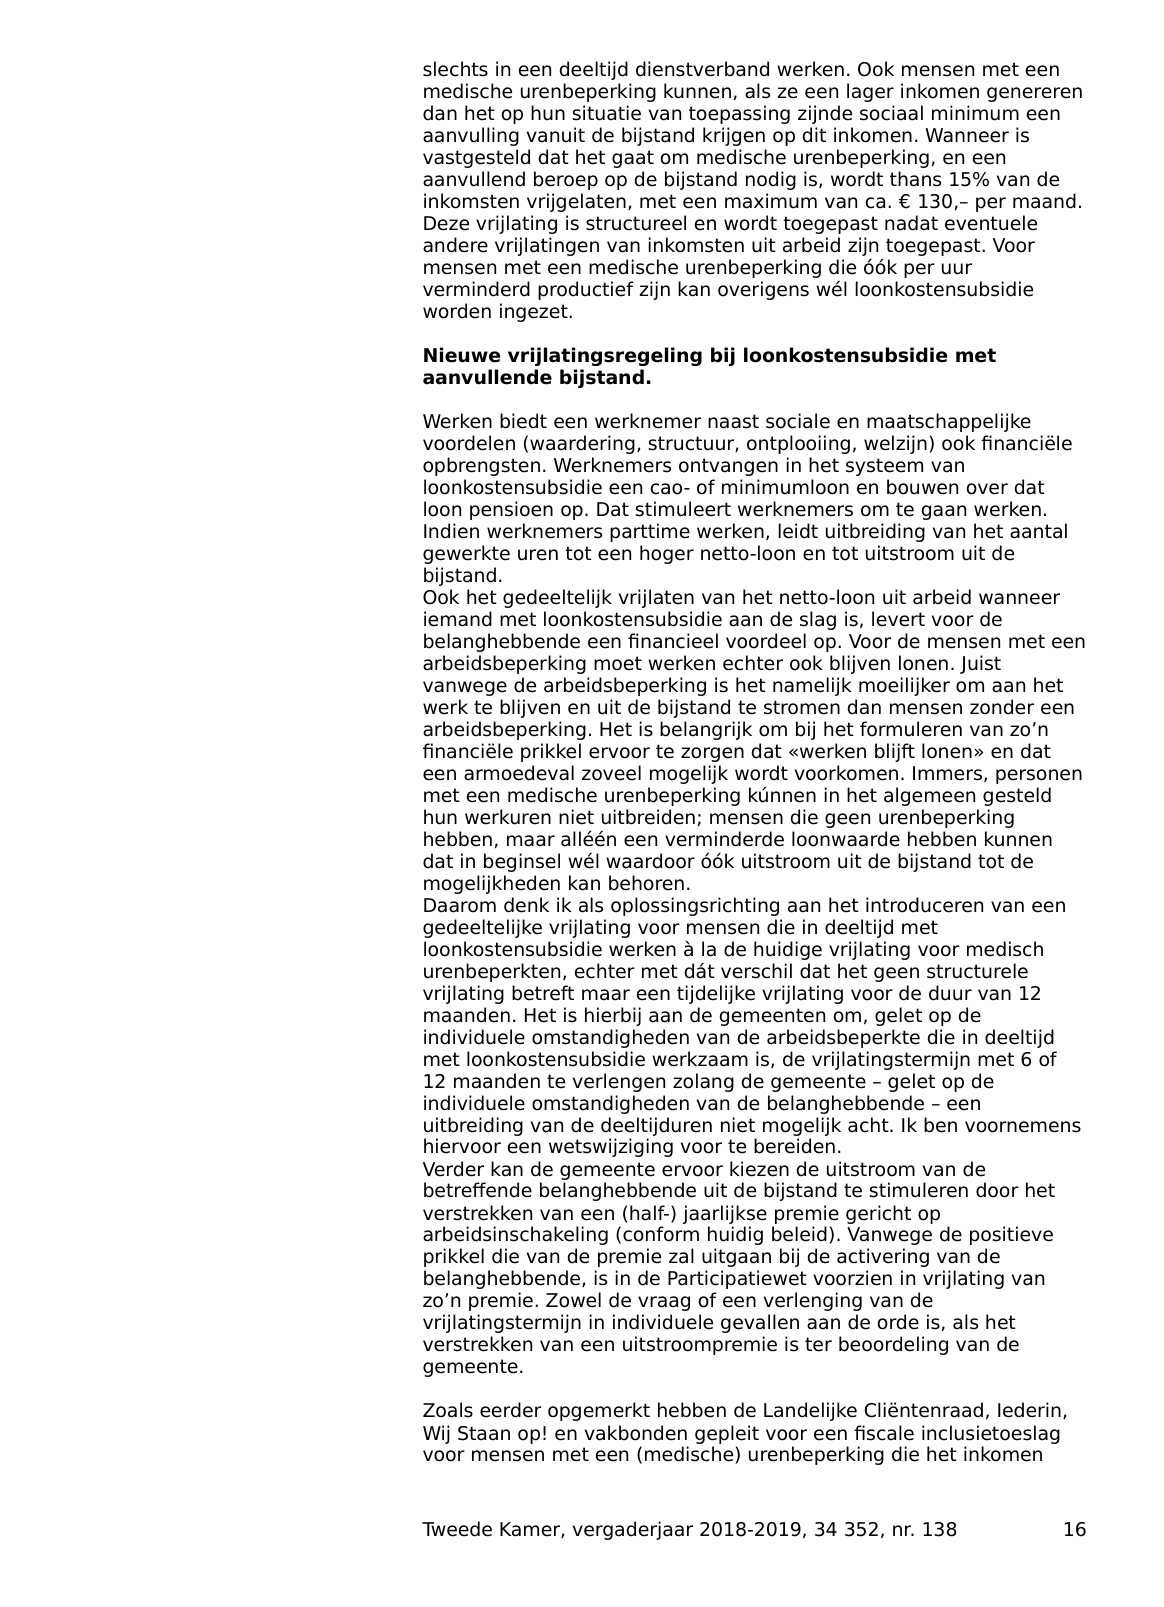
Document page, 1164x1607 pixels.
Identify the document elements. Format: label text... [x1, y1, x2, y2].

subtitle Nieuwe vrijlatingsregeling bij loonkostensubsidie met aanvullende bijstand. [422, 345, 1087, 389]
text slechts in een deeltijd dienstverband werken. Ook mensen met een medische urenbeperking kunnen, als ze een lager inkomen genereren dan het op hun situatie van toepassing zijnde sociaal minimum een aanvulling vanuit de bijstand krijgen op dit inkomen. Wanneer is vastgesteld dat het gaat om medische urenbeperking, en een aanvullend beroep op de bijstand nodig is, wordt thans 15% van de inkomsten vrijgelaten, met een maximum van ca. € 130,– per maand. Deze vrijlating is structureel en wordt toegepast nadat eventuele andere vrijlatingen van inkomsten uit arbeid zijn toegepast. Voor mensen met een medische urenbeperking die óók per uur verminderd productief zijn kan overigens wél loonkostensubsidie worden ingezet. [422, 59, 1087, 323]
text Werken biedt een werknemer naast sociale en maatschappelijke voordelen (waardering, structuur, ontplooiing, welzijn) ook financiële opbrengsten. Werknemers ontvangen in het systeem van loonkostensubsidie een cao- of minimumloon en bouwen over dat loon pensioen op. Dat stimuleert werknemers om te gaan werken. Indien werknemers parttime werken, leidt uitbreiding van het aantal gewerkte uren tot een hoger netto-loon en tot uitstroom uit de bijstand. [422, 411, 1087, 587]
text Ook het gedeeltelijk vrijlaten van het netto-loon uit arbeid wanneer iemand met loonkostensubsidie aan de slag is, levert voor de belanghebbende een financieel voordeel op. Voor de mensen met een arbeidsbeperking moet werken echter ook blijven lonen. Juist vanwege de arbeidsbeperking is het namelijk moeilijker om aan het werk te blijven en uit de bijstand te stromen dan mensen zonder een arbeidsbeperking. Het is belangrijk om bij het formuleren van zo’n financiële prikkel ervoor te zorgen dat «werken blijft lonen» en dat een armoedeval zoveel mogelijk wordt voorkomen. Immers, personen met een medische urenbeperking kúnnen in het algemeen gesteld hun werkuren niet uitbreiden; mensen die geen urenbeperking hebben, maar alléén een verminderde loonwaarde hebben kunnen dat in beginsel wél waardoor óók uitstroom uit de bijstand tot de mogelijkheden kan behoren. [422, 587, 1087, 895]
text Zoals eerder opgemerkt hebben de Landelijke Cliëntenraad, Iederin, Wij Staan op! en vakbonden gepleit voor een fiscale inclusietoeslag voor mensen met een (medische) urenbeperking die het inkomen [422, 1400, 1087, 1466]
text Daarom denk ik als oplossingsrichting aan het introduceren van een gedeeltelijke vrijlating voor mensen die in deeltijd met loonkostensubsidie werken à la de huidige vrijlating voor medisch urenbeperkten, echter met dát verschil dat het geen structurele vrijlating betreft maar een tijdelijke vrijlating voor de duur van 12 maanden. Het is hierbij aan de gemeenten om, gelet op de individuele omstandigheden van de arbeidsbeperkte die in deeltijd met loonkostensubsidie werkzaam is, de vrijlatingstermijn met 6 of 12 maanden te verlengen zolang de gemeente – gelet op de individuele omstandigheden van de belanghebbende – een uitbreiding van de deeltijduren niet mogelijk acht. Ik ben voornemens hiervoor een wetswijziging voor te bereiden. [422, 895, 1087, 1158]
text Verder kan de gemeente ervoor kiezen de uitstroom van de betreffende belanghebbende uit de bijstand te stimuleren door het verstrekken van een (half-) jaarlijkse premie gericht op arbeidsinschakeling (conform huidig beleid). Vanwege de positieve prikkel die van de premie zal uitgaan bij de activering van de belanghebbende, is in de Participatiewet voorzien in vrijlating van zo’n premie. Zowel de vraag of een verlenging van de vrijlatingstermijn in individuele gevallen aan de orde is, als het verstrekken van een uitstroompremie is ter beoordeling van de gemeente. [422, 1158, 1087, 1378]
